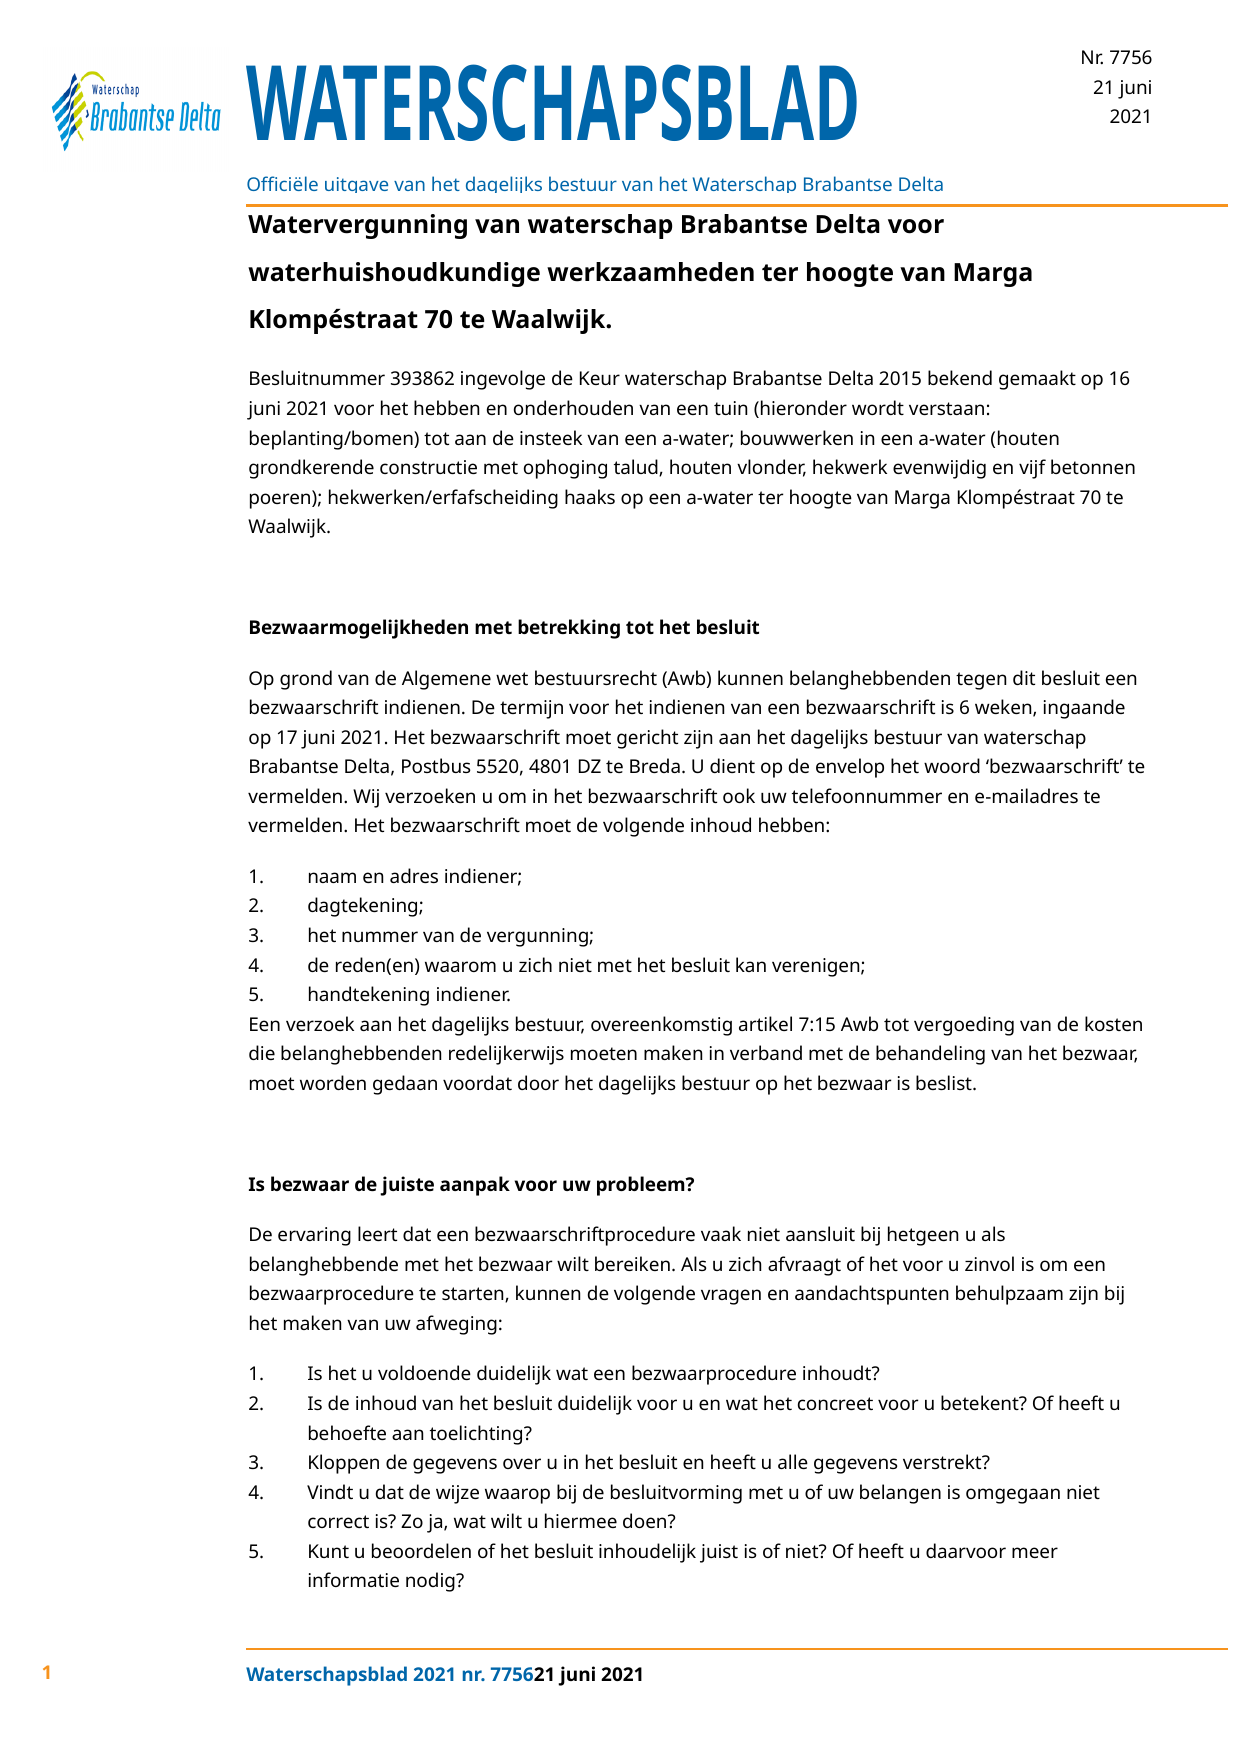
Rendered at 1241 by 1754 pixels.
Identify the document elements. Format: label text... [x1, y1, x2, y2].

text Watervergunning van waterschap Brabantse Delta voor waterhuishoudkundige werkzaamheden ter hoogte van Marga Klompéstraat 70 te Waalwijk. [248, 207, 1152, 336]
text Op grond van de Algemene wet bestuursrecht (Awb) kunnen belanghebbenden tegen dit besluit een bezwaarschrift indienen. De termijn voor het indienen van een bezwaarschrift is 6 weken, ingaande op 17 juni 2021. Het bezwaarschrift moet gericht zijn aan het dagelijks bestuur van waterschap Brabantse Delta, Postbus 5520, 4801 DZ te Breda. U dient op de envelop het woord ‘bezwaarschrift’ te vermelden. Wij verzoeken u om in het bezwaarschrift ook uw telefoonnummer en e‑mailadres te vermelden. Het bezwaarschrift moet de volgende inhoud hebben: [248, 665, 1152, 838]
list Kloppen de gegevens over u in het besluit en heeft u alle gegevens verstrekt? [248, 1449, 1152, 1475]
text Besluitnummer 393862 ingevolge de Keur waterschap Brabantse Delta 2015 bekend gemaakt op 16 juni 2021 voor het hebben en onderhouden van een tuin (hieronder wordt verstaan: beplanting/bomen) tot aan de insteek van een a-water; bouwwerken in een a-water (houten grondkerende constructie met ophoging talud, houten vlonder, hekwerk evenwijdig en vijf betonnen poeren); hekwerken/erfafscheiding haaks op een a-water ter hoogte van Marga Klompéstraat 70 te Waalwijk. [248, 366, 1152, 539]
list de reden(en) waarom u zich niet met het besluit kan verenigen; [248, 952, 1152, 977]
picture [41, 47, 231, 172]
text De ervaring leert dat een bezwaarschriftprocedure vaak niet aansluit bij hetgeen u als belanghebbende met het bezwaar wilt bereiken. Als u zich afvraagt of het voor u zinvol is om een bezwaarprocedure te starten, kunnen de volgende vragen en aandachtspunten behulpzaam zijn bij het maken van uw afweging: [248, 1221, 1152, 1336]
list Is de inhoud van het besluit duidelijk voor u en wat het concreet voor u betekent? Of heeft u behoefte aan toelichting? [248, 1390, 1152, 1445]
list het nummer van de vergunning; [248, 922, 1152, 948]
list Kunt u beoordelen of het besluit inhoudelijk juist is of niet? Of heeft u daarvoor meer informatie nodig? [248, 1538, 1152, 1593]
list Vindt u dat de wijze waarop bij de besluitvorming met u of uw belangen is omgegaan niet correct is? Zo ja, wat wilt u hiermee doen? [248, 1479, 1152, 1534]
list handtekening indiener. [248, 981, 1152, 1007]
list Is het u voldoende duidelijk wat een bezwaarprocedure inhoudt? [248, 1361, 1152, 1386]
text Is bezwaar de juiste aanpak voor uw probleem? [248, 1171, 1152, 1197]
text Bezwaarmogelijkheden met betrekking tot het besluit [248, 614, 1152, 640]
list dagtekening; [248, 893, 1152, 918]
text Een verzoek aan het dagelijks bestuur, overeenkomstig artikel 7:15 Awb tot vergoeding van de kosten die belanghebbenden redelijkerwijs moeten maken in verband met de behandeling van het bezwaar, moet worden gedaan voordat door het dagelijks bestuur op het bezwaar is beslist. [248, 1011, 1152, 1096]
list naam en adres indiener; [248, 863, 1152, 889]
